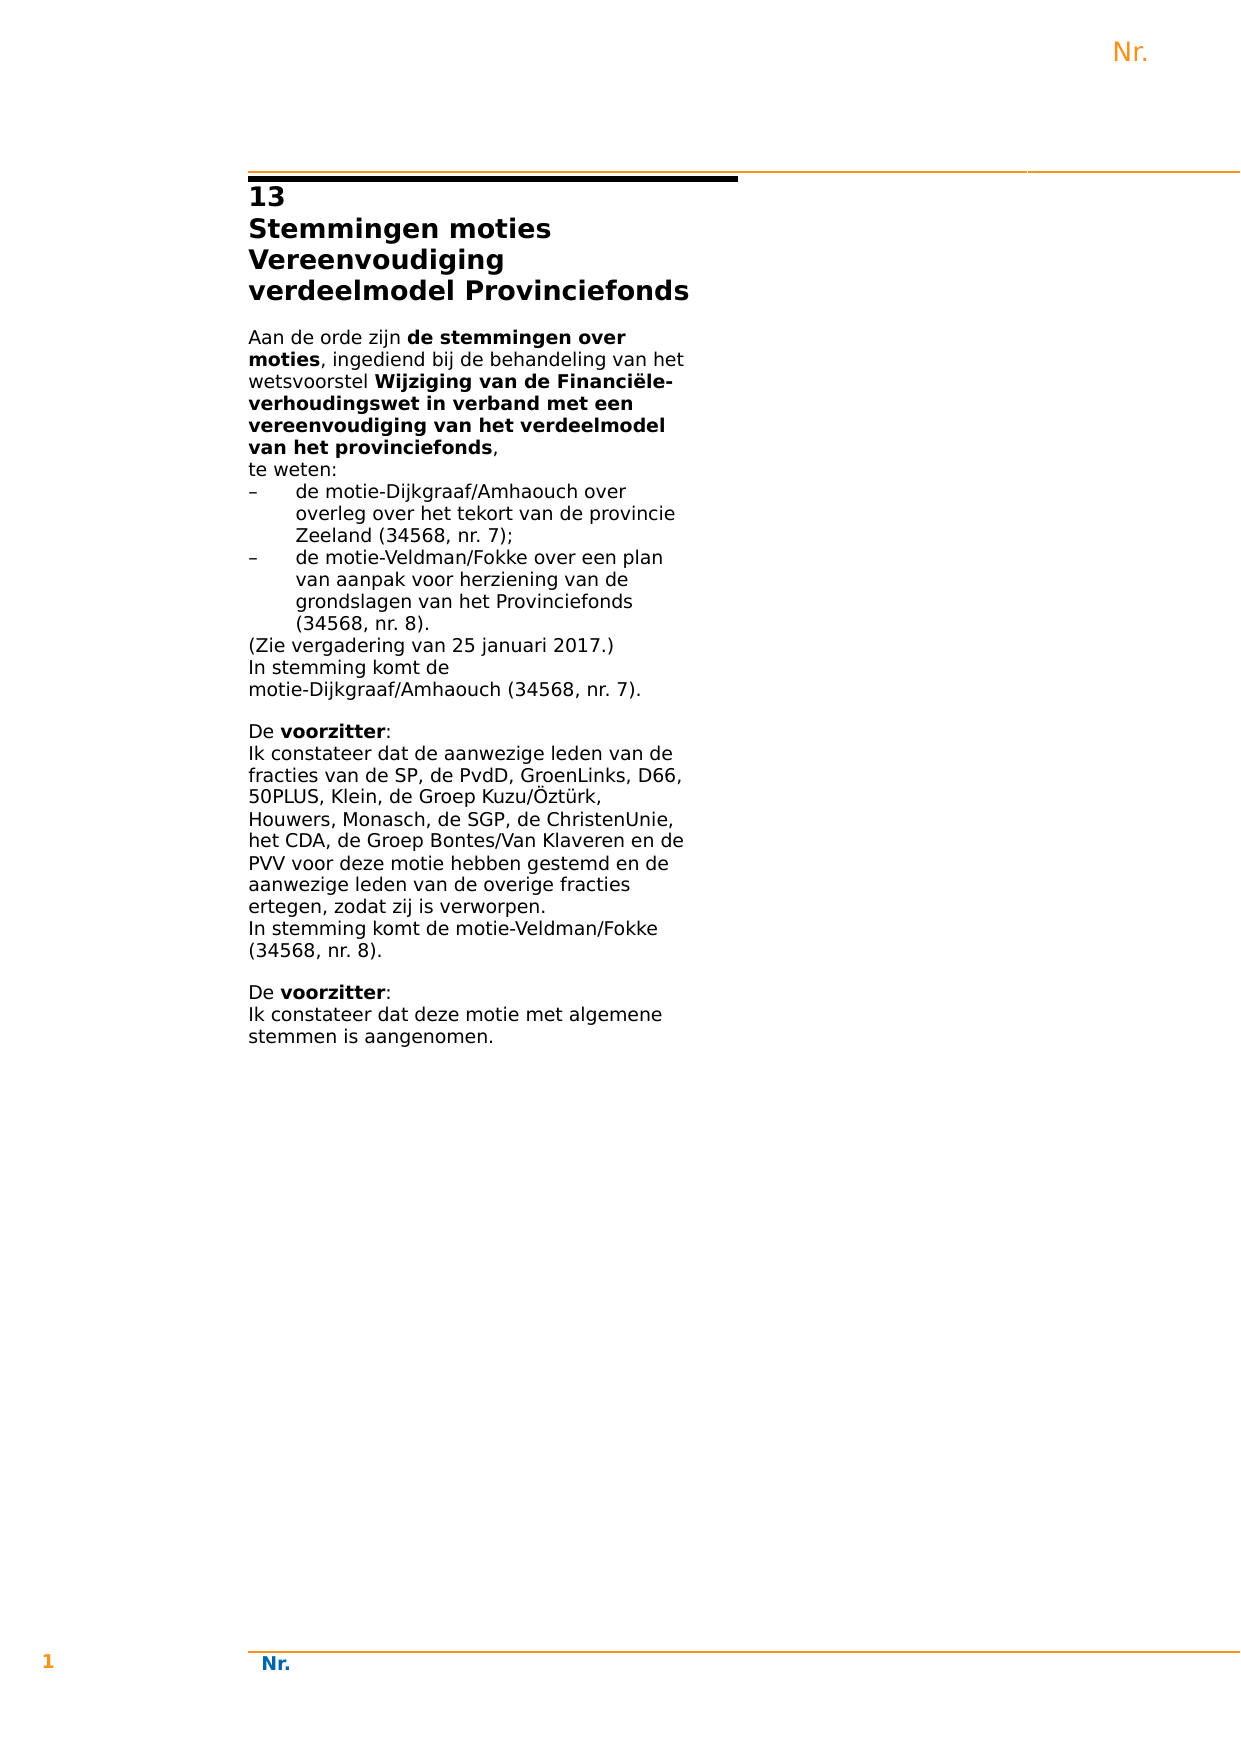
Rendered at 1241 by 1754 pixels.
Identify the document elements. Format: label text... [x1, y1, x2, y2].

list de motie-Dijkgraaf/Amhaouch over overleg over het tekort van de provincie Zeeland (34568, nr. 7); [248, 481, 691, 547]
text Ik constateer dat de aanwezige leden van de fracties van de SP, de PvdD, GroenLinks, D66, 50PLUS, Klein, de Groep Kuzu/Öztürk, Houwers, Monasch, de SGP, de ChristenUnie, het CDA, de Groep Bontes/Van Klaveren en de PVV voor deze motie hebben gestemd en de aanwezige leden van de overige fracties ertegen, zodat zij is verworpen. [248, 742, 691, 918]
title 13 Stemmingen moties Vereenvoudiging verdeelmodel Provinciefonds [248, 182, 691, 307]
text In stemming komt de motie-Veldman/Fokke (34568, nr. 8). [248, 918, 691, 962]
text De voorzitter: [248, 721, 691, 742]
list de motie-Veldman/Fokke over een plan van aanpak voor herziening van de grondslagen van het Provinciefonds (34568, nr. 8). [248, 547, 691, 634]
text te weten: [248, 459, 691, 481]
text Ik constateer dat deze motie met algemene stemmen is aangenomen. [248, 1004, 691, 1048]
text Aan de orde zijn de stemmingen over moties, ingediend bij de behandeling van het wetsvoorstel Wijziging van de Financiële-verhoudingswet in verband met een vereenvoudiging van het verdeelmodel van het provinciefonds, [248, 327, 691, 459]
text (Zie vergadering van 25 januari 2017.) [248, 634, 691, 657]
text In stemming komt de motie-Dijkgraaf/Amhaouch (34568, nr. 7). [248, 657, 691, 701]
text De voorzitter: [248, 982, 691, 1004]
